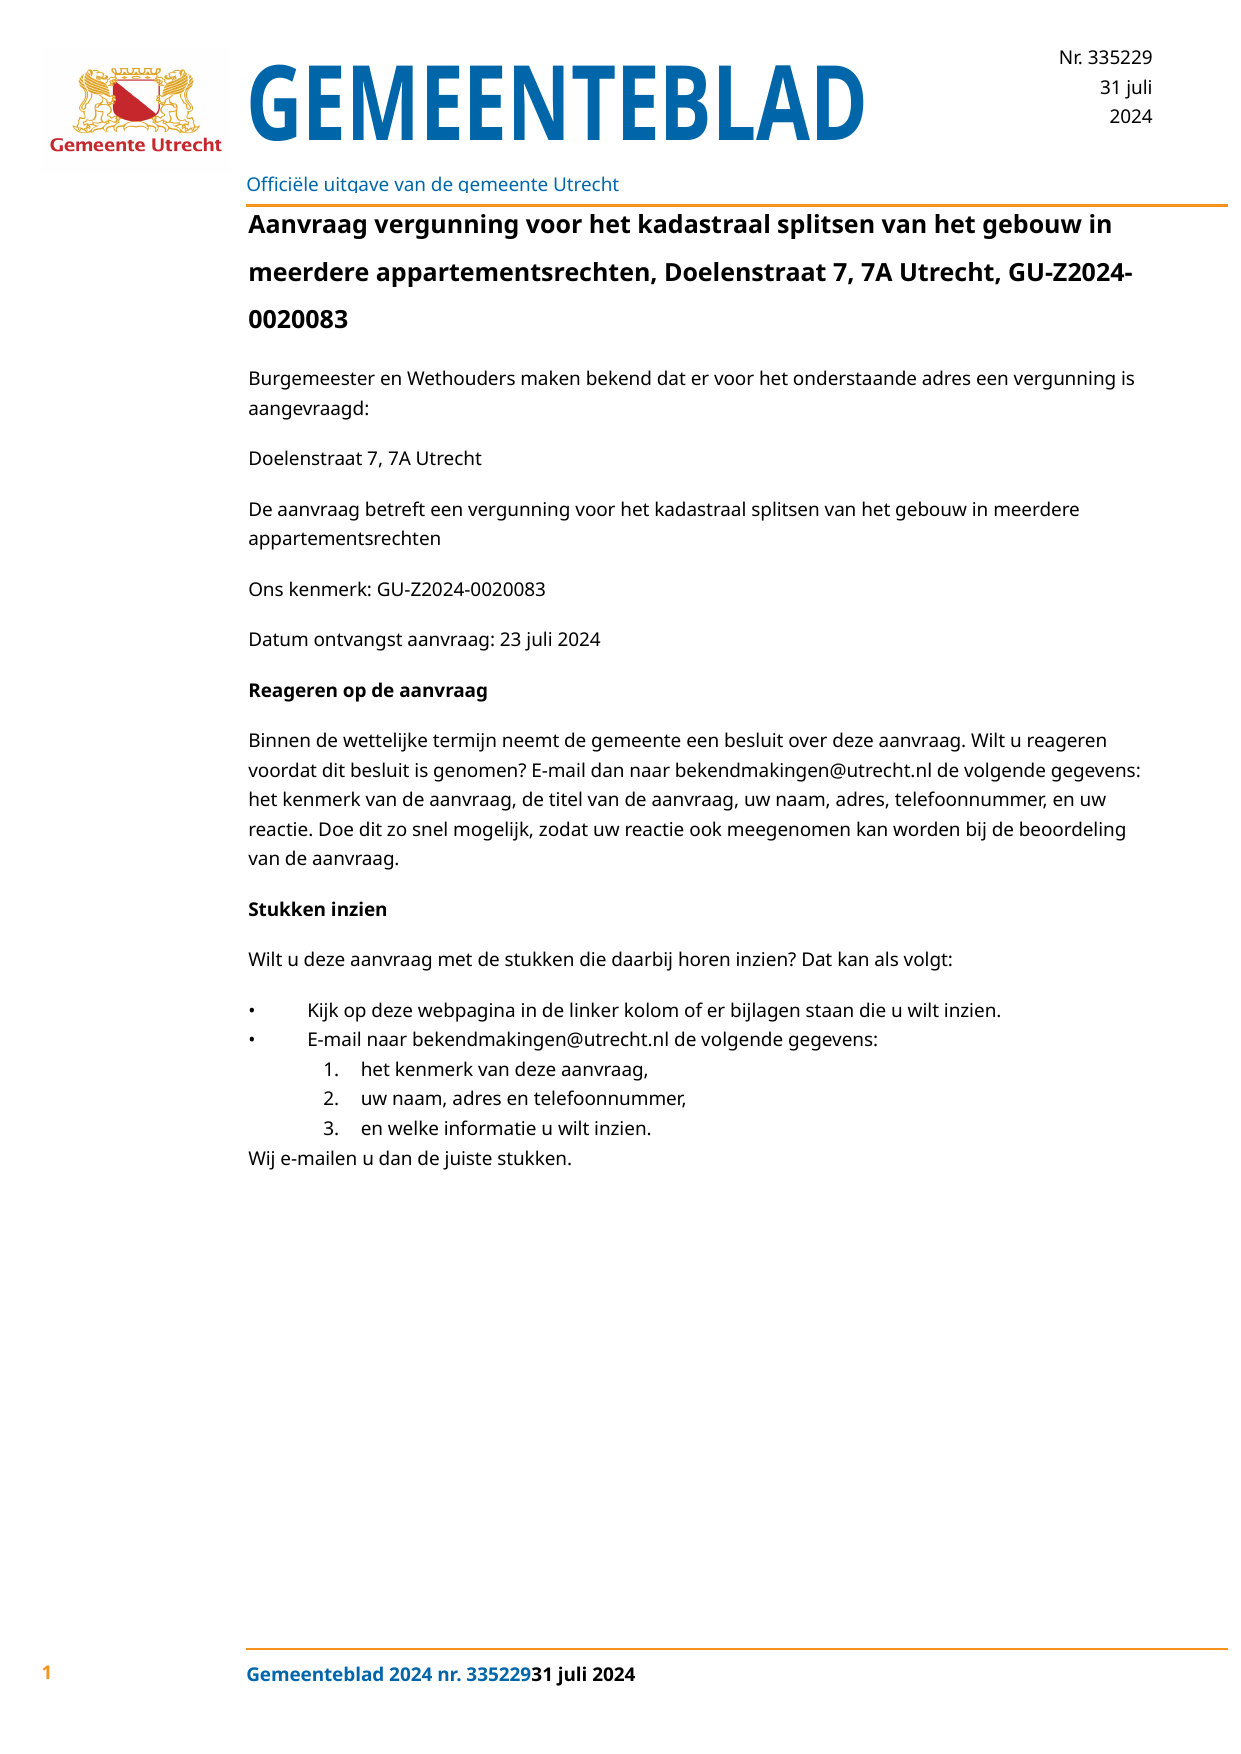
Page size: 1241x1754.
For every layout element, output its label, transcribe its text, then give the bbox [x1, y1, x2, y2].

list het kenmerk van deze aanvraag, [323, 1056, 1152, 1082]
text Datum ontvangst aanvraag: 23 juli 2024 [248, 626, 1152, 652]
text Ons kenmerk: GU-Z2024-0020083 [248, 576, 1152, 602]
list E-mail naar bekendmakingen@utrecht.nl de volgende gegevens: [248, 1026, 1152, 1052]
text De aanvraag betreft een vergunning voor het kadastraal splitsen van het gebouw in meerdere appartementsrechten [248, 496, 1152, 551]
list uw naam, adres en telefoonnummer, [323, 1086, 1152, 1111]
text Reageren op de aanvraag [248, 677, 1152, 702]
text Doelenstraat 7, 7A Utrecht [248, 446, 1152, 471]
text Aanvraag vergunning voor het kadastraal splitsen van het gebouw in meerdere appartementsrechten, Doelenstraat 7, 7A Utrecht, GU-Z2024-0020083 [248, 207, 1152, 336]
text Wij e-mailen u dan de juiste stukken. [248, 1145, 1152, 1170]
list en welke informatie u wilt inzien. [323, 1115, 1152, 1141]
text Binnen de wettelijke termijn neemt de gemeente een besluit over deze aanvraag. Wilt u reageren voordat dit besluit is genomen? E-mail dan naar bekendmakingen@utrecht.nl de volgende gegevens: het kenmerk van de aanvraag, de titel van de aanvraag, uw naam, adres, telefoonnummer, en uw reactie. Doe dit zo snel mogelijk, zodat uw reactie ook meegenomen kan worden bij de beoordeling van de aanvraag. [248, 727, 1152, 871]
text Wilt u deze aanvraag met de stukken die daarbij horen inzien? Dat kan als volgt: [248, 946, 1152, 972]
picture [41, 47, 231, 172]
text Burgemeester en Wethouders maken bekend dat er voor het onderstaande adres een vergunning is aangevraagd: [248, 366, 1152, 421]
list Kijk op deze webpagina in de linker kolom of er bijlagen staan die u wilt inzien. [248, 997, 1152, 1022]
text Stukken inzien [248, 896, 1152, 922]
